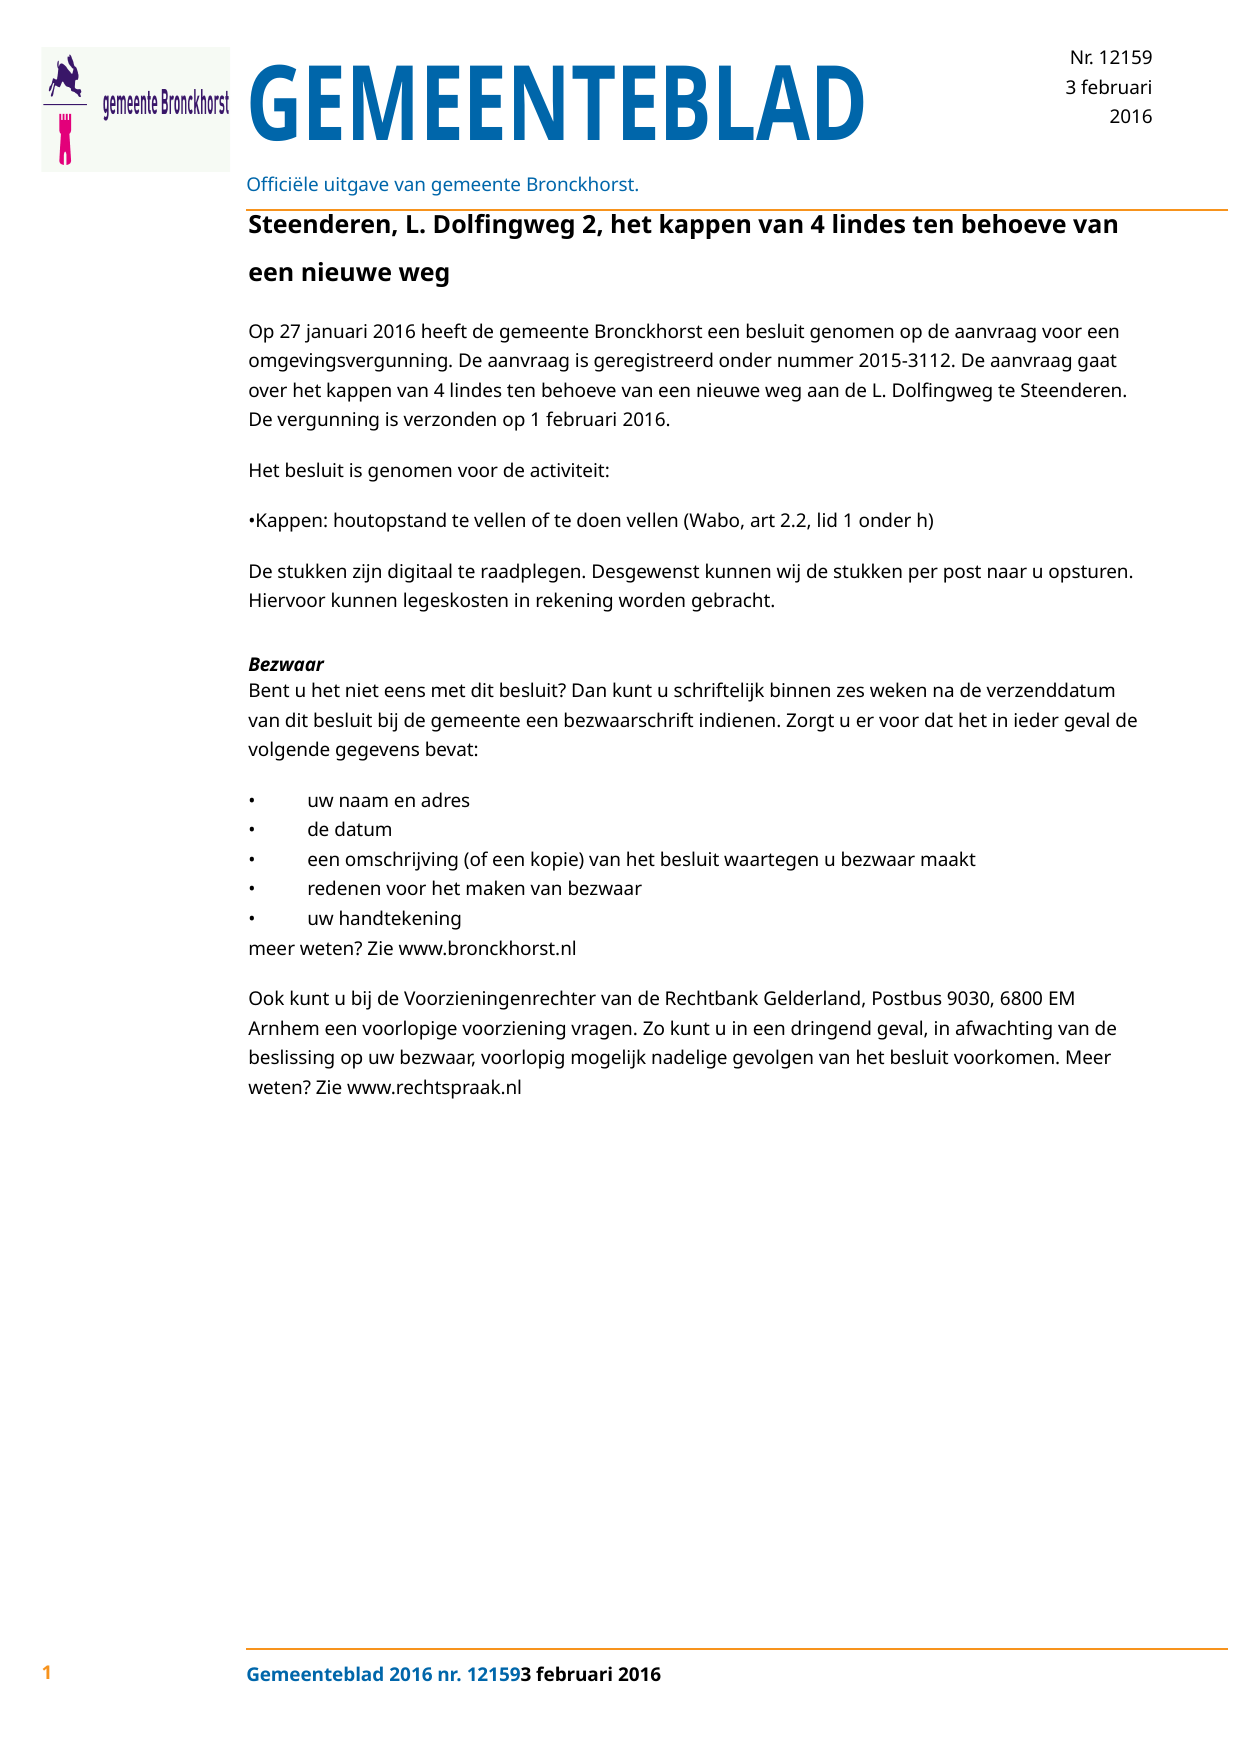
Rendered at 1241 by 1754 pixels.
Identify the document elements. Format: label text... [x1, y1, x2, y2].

text De stukken zijn digitaal te raadplegen. Desgewenst kunnen wij de stukken per post naar u opsturen. Hiervoor kunnen legeskosten in rekening worden gebracht. [248, 558, 1152, 613]
text •Kappen: houtopstand te vellen of te doen vellen (Wabo, art 2.2, lid 1 onder h) [248, 507, 1152, 533]
list redenen voor het maken van bezwaar [248, 876, 1152, 901]
list uw naam en adres [248, 787, 1152, 812]
text Bezwaar [248, 651, 1152, 677]
list de datum [248, 816, 1152, 842]
text meer weten? Zie www.bronckhorst.nl [248, 935, 1152, 960]
text Op 27 januari 2016 heeft de gemeente Bronckhorst een besluit genomen op de aanvraag voor een omgevingsvergunning. De aanvraag is geregistreerd onder nummer 2015-3112. De aanvraag gaat over het kappen van 4 lindes ten behoeve van een nieuwe weg aan de L. Dolfingweg te Steenderen. De vergunning is verzonden op 1 februari 2016. [248, 318, 1152, 432]
list een omschrijving (of een kopie) van het besluit waartegen u bezwaar maakt [248, 846, 1152, 872]
text Het besluit is genomen voor de activiteit: [248, 457, 1152, 483]
text Ook kunt u bij de Voorzieningenrechter van de Rechtbank Gelderland, Postbus 9030, 6800 EM Arnhem een voorlopige voorziening vragen. Zo kunt u in een dringend geval, in afwachting van de beslissing op uw bezwaar, voorlopig mogelijk nadelige gevolgen van het besluit voorkomen. Meer weten? Zie www.rechtspraak.nl [248, 985, 1152, 1099]
list uw handtekening [248, 905, 1152, 931]
text Bent u het niet eens met dit besluit? Dan kunt u schriftelijk binnen zes weken na de verzenddatum van dit besluit bij de gemeente een bezwaarschrift indienen. Zorgt u er voor dat het in ieder geval de volgende gegevens bevat: [248, 677, 1152, 762]
text Steenderen, L. Dolfingweg 2, het kappen van 4 lindes ten behoeve van een nieuwe weg [248, 211, 1152, 288]
picture [41, 47, 231, 172]
